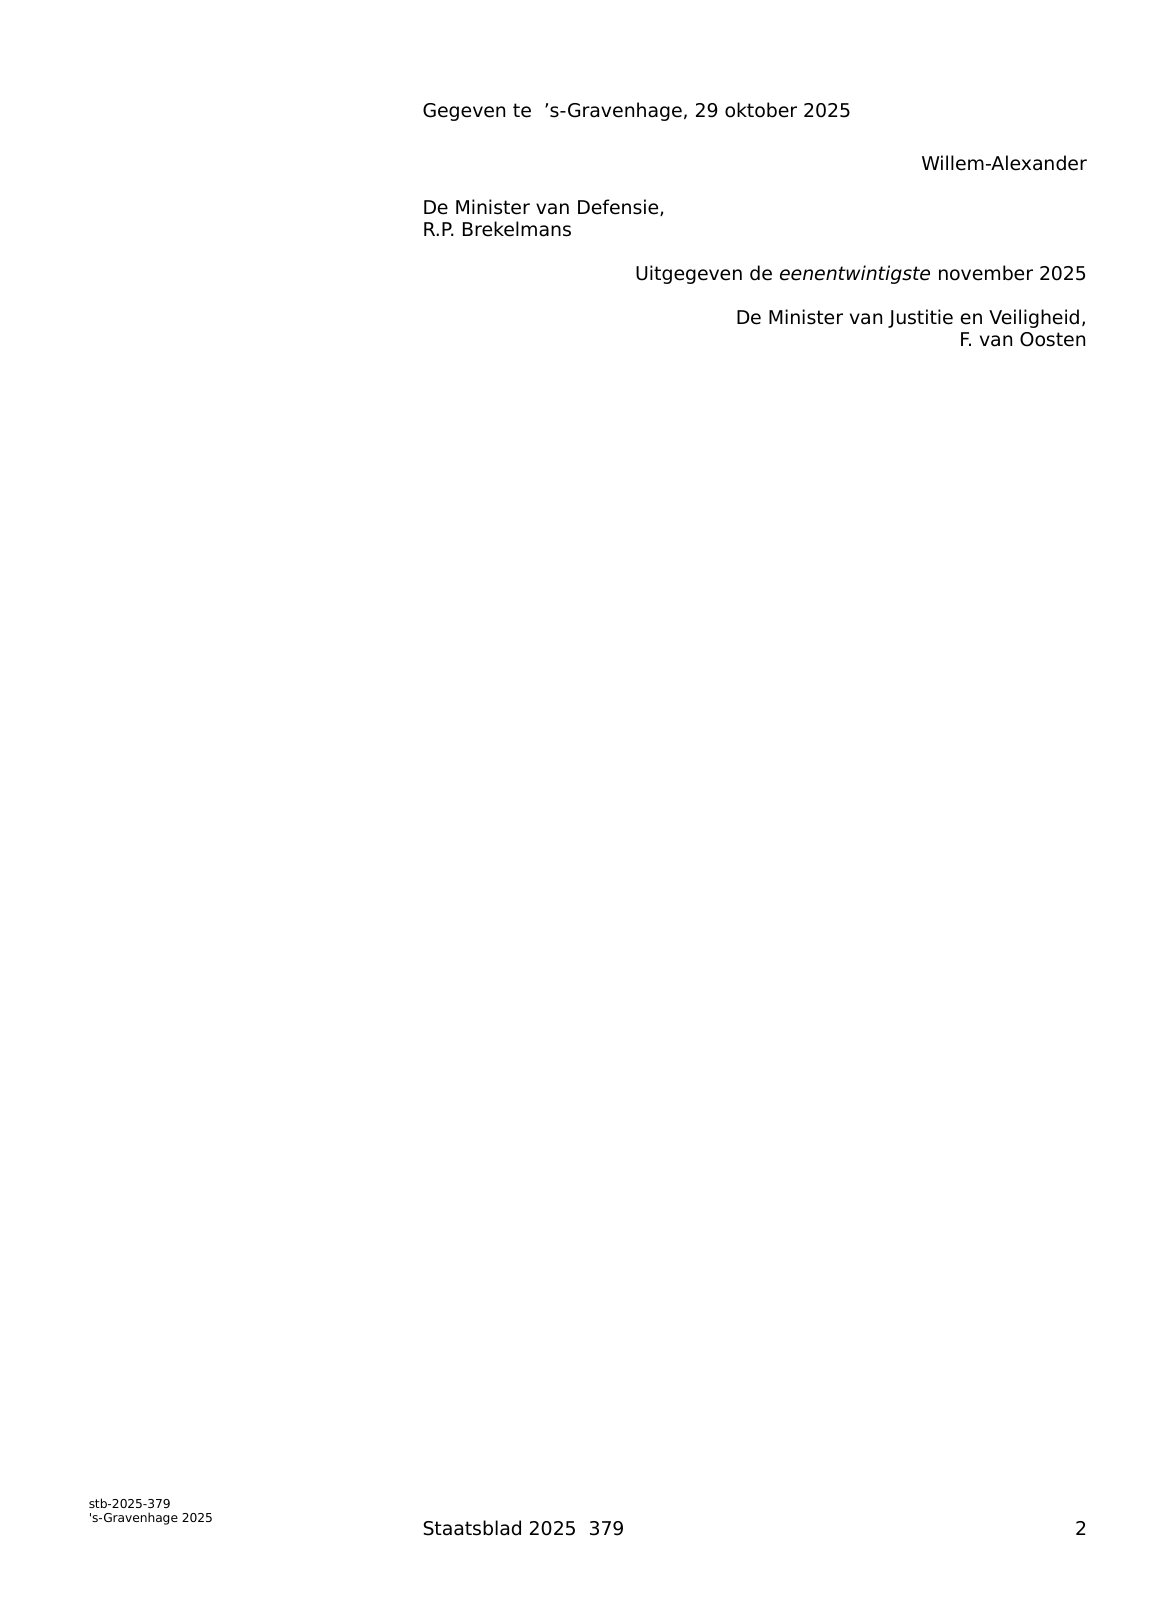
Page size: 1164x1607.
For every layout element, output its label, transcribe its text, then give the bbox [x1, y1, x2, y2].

text 's-Gravenhage 2025 [88, 1511, 323, 1525]
text Gegeven te ’s-Gravenhage, 29 oktober 2025 [422, 100, 1087, 122]
text Willem-Alexander [422, 152, 1087, 174]
text stb-2025-379 [88, 1497, 323, 1511]
text Uitgegeven de eenentwintigste november 2025 [422, 263, 1087, 285]
text De Minister van Justitie en Veiligheid, F. van Oosten [422, 307, 1087, 351]
text De Minister van Defensie, R.P. Brekelmans [422, 197, 1087, 241]
